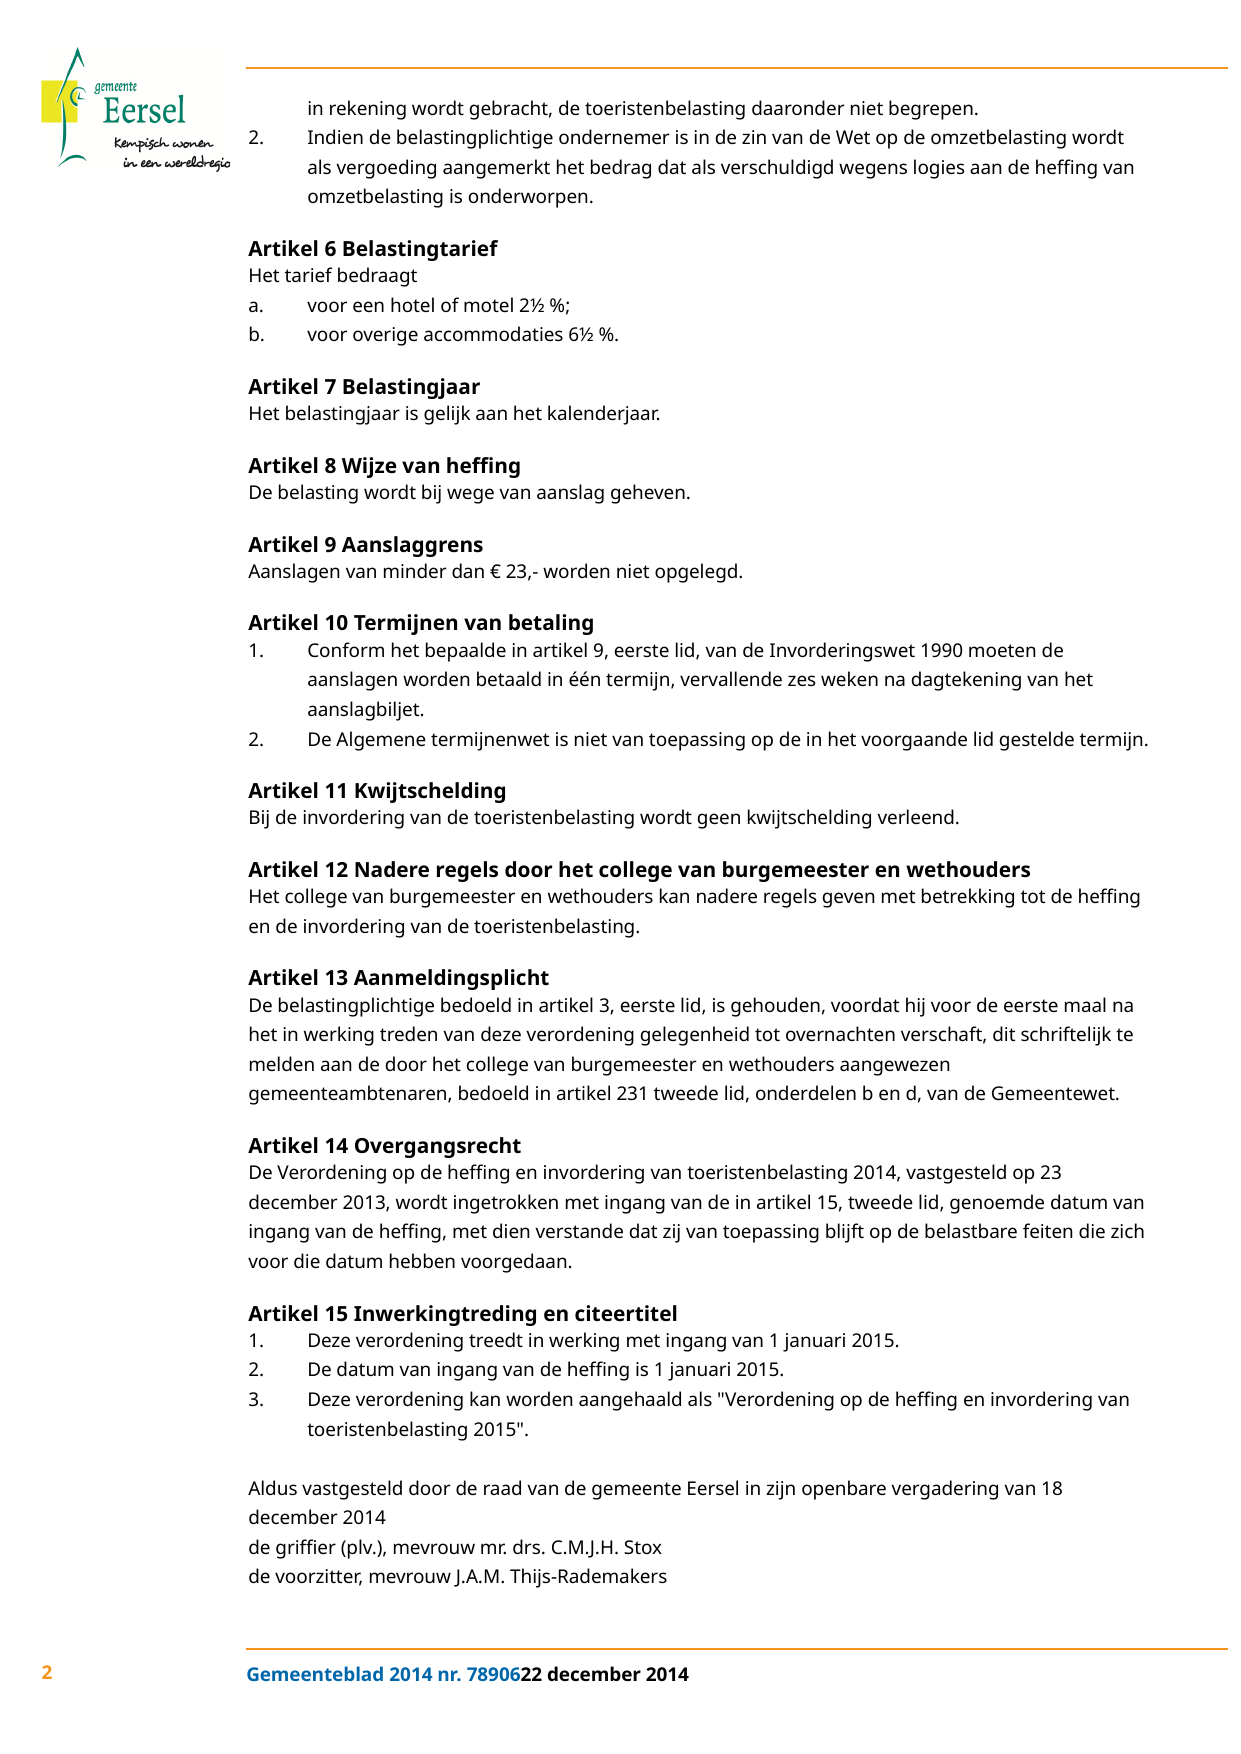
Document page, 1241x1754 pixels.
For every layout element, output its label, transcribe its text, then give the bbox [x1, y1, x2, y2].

list Conform het bepaalde in artikel 9, eerste lid, van de Invorderingswet 1990 moeten de aanslagen worden betaald in één termijn, vervallende zes weken na dagtekening van het aanslagbiljet. [248, 637, 1152, 722]
list in rekening wordt gebracht, de toeristenbelasting daaronder niet begrepen. [248, 95, 1152, 121]
list Indien de belastingplichtige ondernemer is in de zin van de Wet op de omzetbelasting wordt als vergoeding aangemerkt het bedrag dat als verschuldigd wegens logies aan de heffing van omzetbelasting is onderworpen. [248, 124, 1152, 209]
text Artikel 14 Overgangsrecht [248, 1131, 1152, 1159]
text Het tarief bedraagt [248, 262, 1152, 288]
list De datum van ingang van de heffing is 1 januari 2015. [248, 1357, 1152, 1382]
text Artikel 7 Belastingjaar [248, 372, 1152, 400]
text Artikel 10 Termijnen van betaling [248, 608, 1152, 637]
list voor overige accommodaties 6½ %. [248, 322, 1152, 347]
list voor een hotel of motel 2½ %; [248, 292, 1152, 318]
text De belastingplichtige bedoeld in artikel 3, eerste lid, is gehouden, voordat hij voor de eerste maal na het in werking treden van deze verordening gelegenheid tot overnachten verschaft, dit schriftelijk te melden aan de door het college van burgemeester en wethouders aangewezen gemeenteambtenaren, bedoeld in artikel 231 tweede lid, onderdelen b en d, van de Gemeentewet. [248, 992, 1152, 1106]
text de voorzitter, mevrouw J.A.M. Thijs-Rademakers [248, 1564, 1152, 1589]
list Deze verordening kan worden aangehaald als "Verordening op de heffing en invordering van toeristenbelasting 2015". [248, 1386, 1152, 1442]
text Artikel 15 Inwerkingtreding en citeertitel [248, 1299, 1152, 1327]
list Deze verordening treedt in werking met ingang van 1 januari 2015. [248, 1327, 1152, 1353]
list De Algemene termijnenwet is niet van toepassing op de in het voorgaande lid gestelde termijn. [248, 726, 1152, 751]
text Artikel 13 Aanmeldingsplicht [248, 963, 1152, 992]
text De belasting wordt bij wege van aanslag geheven. [248, 479, 1152, 505]
text Artikel 8 Wijze van heffing [248, 451, 1152, 479]
text Aldus vastgesteld door de raad van de gemeente Eersel in zijn openbare vergadering van 18 december 2014 [248, 1475, 1152, 1530]
text Artikel 9 Aanslaggrens [248, 530, 1152, 558]
text Artikel 6 Belastingtarief [248, 234, 1152, 262]
text de griffier (plv.), mevrouw mr. drs. C.M.J.H. Stox [248, 1534, 1152, 1560]
text Het college van burgemeester en wethouders kan nadere regels geven met betrekking tot de heffing en de invordering van de toeristenbelasting. [248, 883, 1152, 939]
text Artikel 11 Kwijtschelding [248, 776, 1152, 804]
text Aanslagen van minder dan € 23,- worden niet opgelegd. [248, 558, 1152, 584]
text De Verordening op de heffing en invordering van toeristenbelasting 2014, vastgesteld op 23 december 2013, wordt ingetrokken met ingang van de in artikel 15, tweede lid, genoemde datum van ingang van de heffing, met dien verstande dat zij van toepassing blijft op de belastbare feiten die zich voor die datum hebben voorgedaan. [248, 1159, 1152, 1274]
text Bij de invordering van de toeristenbelasting wordt geen kwijtschelding verleend. [248, 804, 1152, 830]
picture [41, 47, 231, 172]
text Het belastingjaar is gelijk aan het kalenderjaar. [248, 400, 1152, 426]
text Artikel 12 Nadere regels door het college van burgemeester en wethouders [248, 855, 1152, 883]
